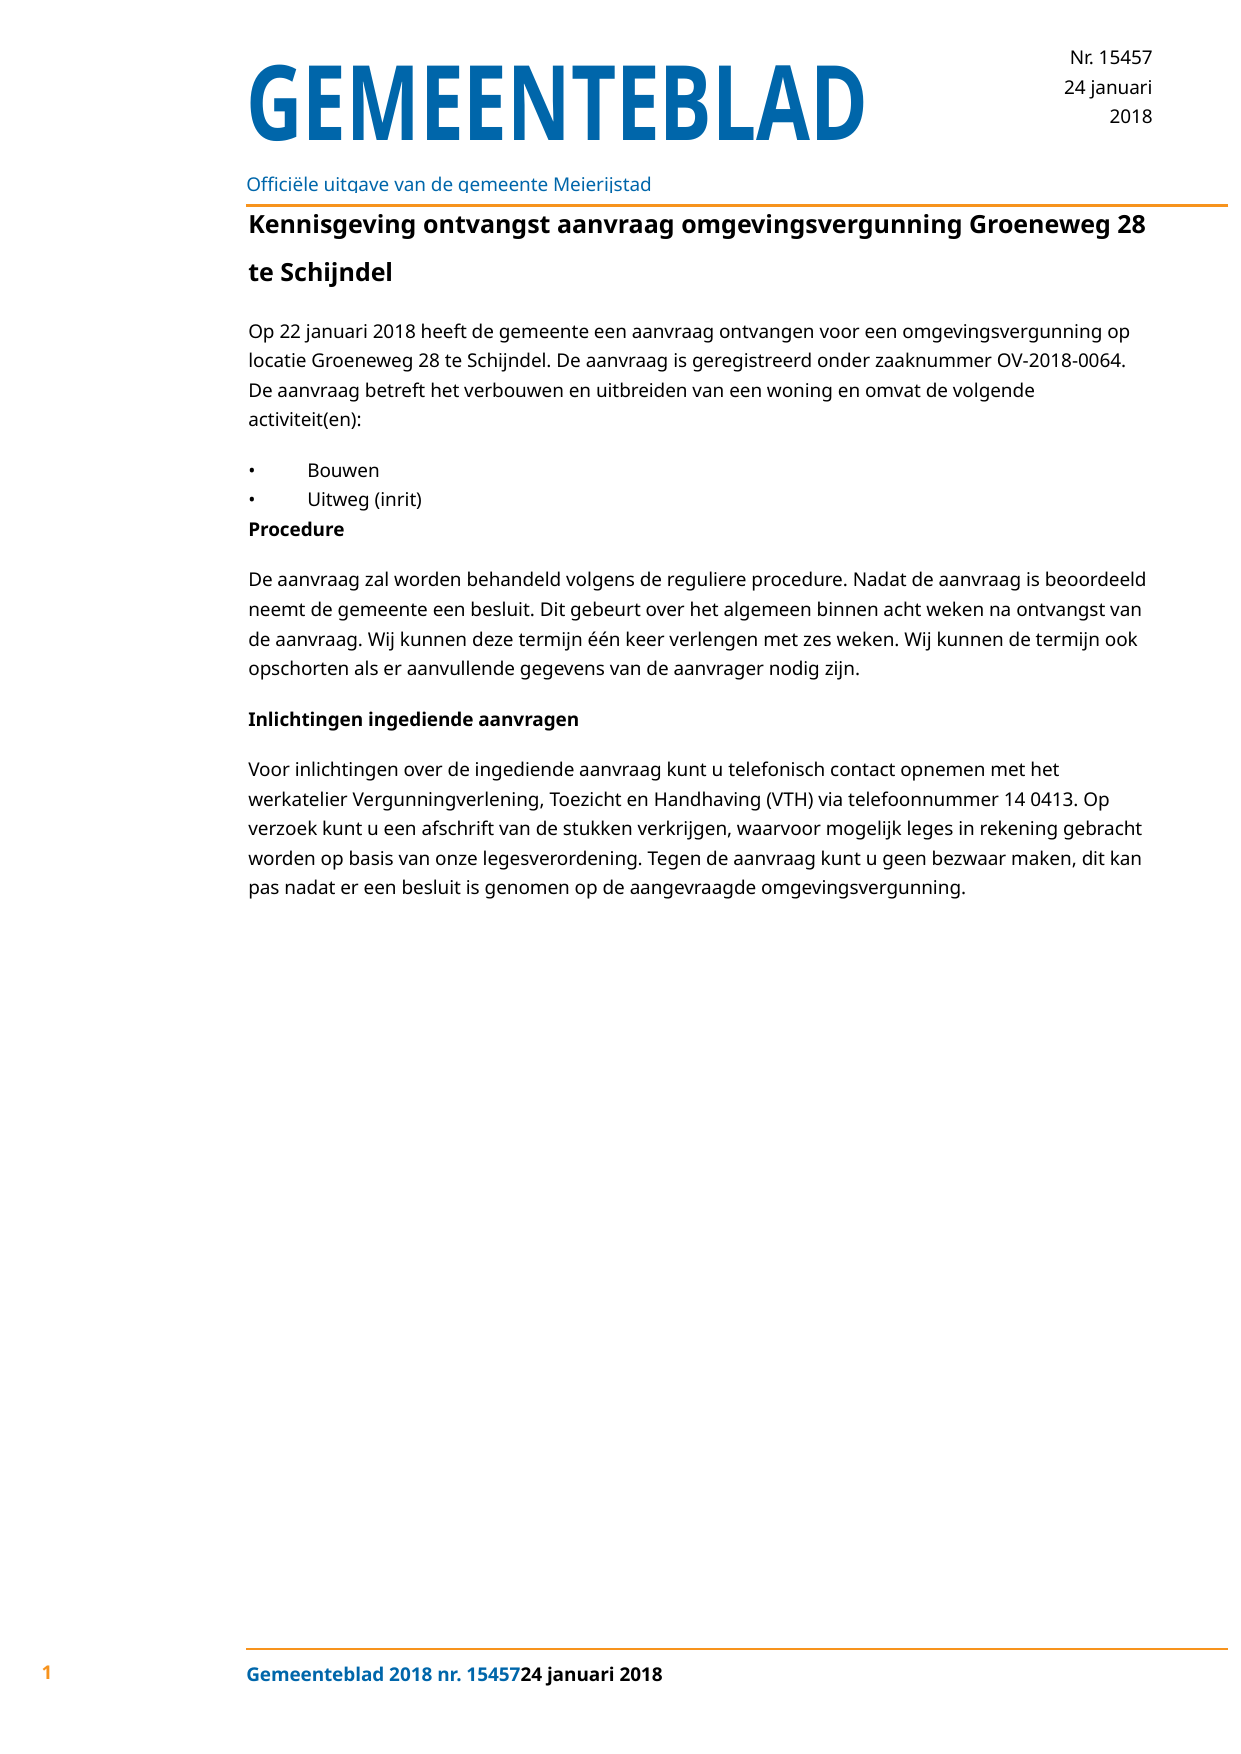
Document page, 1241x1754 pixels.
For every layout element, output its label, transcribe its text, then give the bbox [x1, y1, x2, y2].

list Bouwen [248, 457, 1152, 483]
text Kennisgeving ontvangst aanvraag omgevingsvergunning Groeneweg 28 te Schijndel [248, 207, 1152, 288]
text Procedure [248, 516, 1152, 542]
text Inlichtingen ingediende aanvragen [248, 706, 1152, 732]
text Voor inlichtingen over de ingediende aanvraag kunt u telefonisch contact opnemen met het werkatelier Vergunningverlening, Toezicht en Handhaving (VTH) via telefoonnummer 14 0413. Op verzoek kunt u een afschrift van de stukken verkrijgen, waarvoor mogelijk leges in rekening gebracht worden op basis van onze legesverordening. Tegen de aanvraag kunt u geen bezwaar maken, dit kan pas nadat er een besluit is genomen op de aangevraagde omgevingsvergunning. [248, 756, 1152, 900]
text De aanvraag zal worden behandeld volgens de reguliere procedure. Nadat de aanvraag is beoordeeld neemt de gemeente een besluit. Dit gebeurt over het algemeen binnen acht weken na ontvangst van de aanvraag. Wij kunnen deze termijn één keer verlengen met zes weken. Wij kunnen de termijn ook opschorten als er aanvullende gegevens van de aanvrager nodig zijn. [248, 567, 1152, 681]
text Op 22 januari 2018 heeft de gemeente een aanvraag ontvangen voor een omgevingsvergunning op locatie Groeneweg 28 te Schijndel. De aanvraag is geregistreerd onder zaaknummer OV-2018-0064. De aanvraag betreft het verbouwen en uitbreiden van een woning en omvat de volgende activiteit(en): [248, 318, 1152, 432]
list Uitweg (inrit) [248, 487, 1152, 512]
picture [41, 47, 231, 172]
